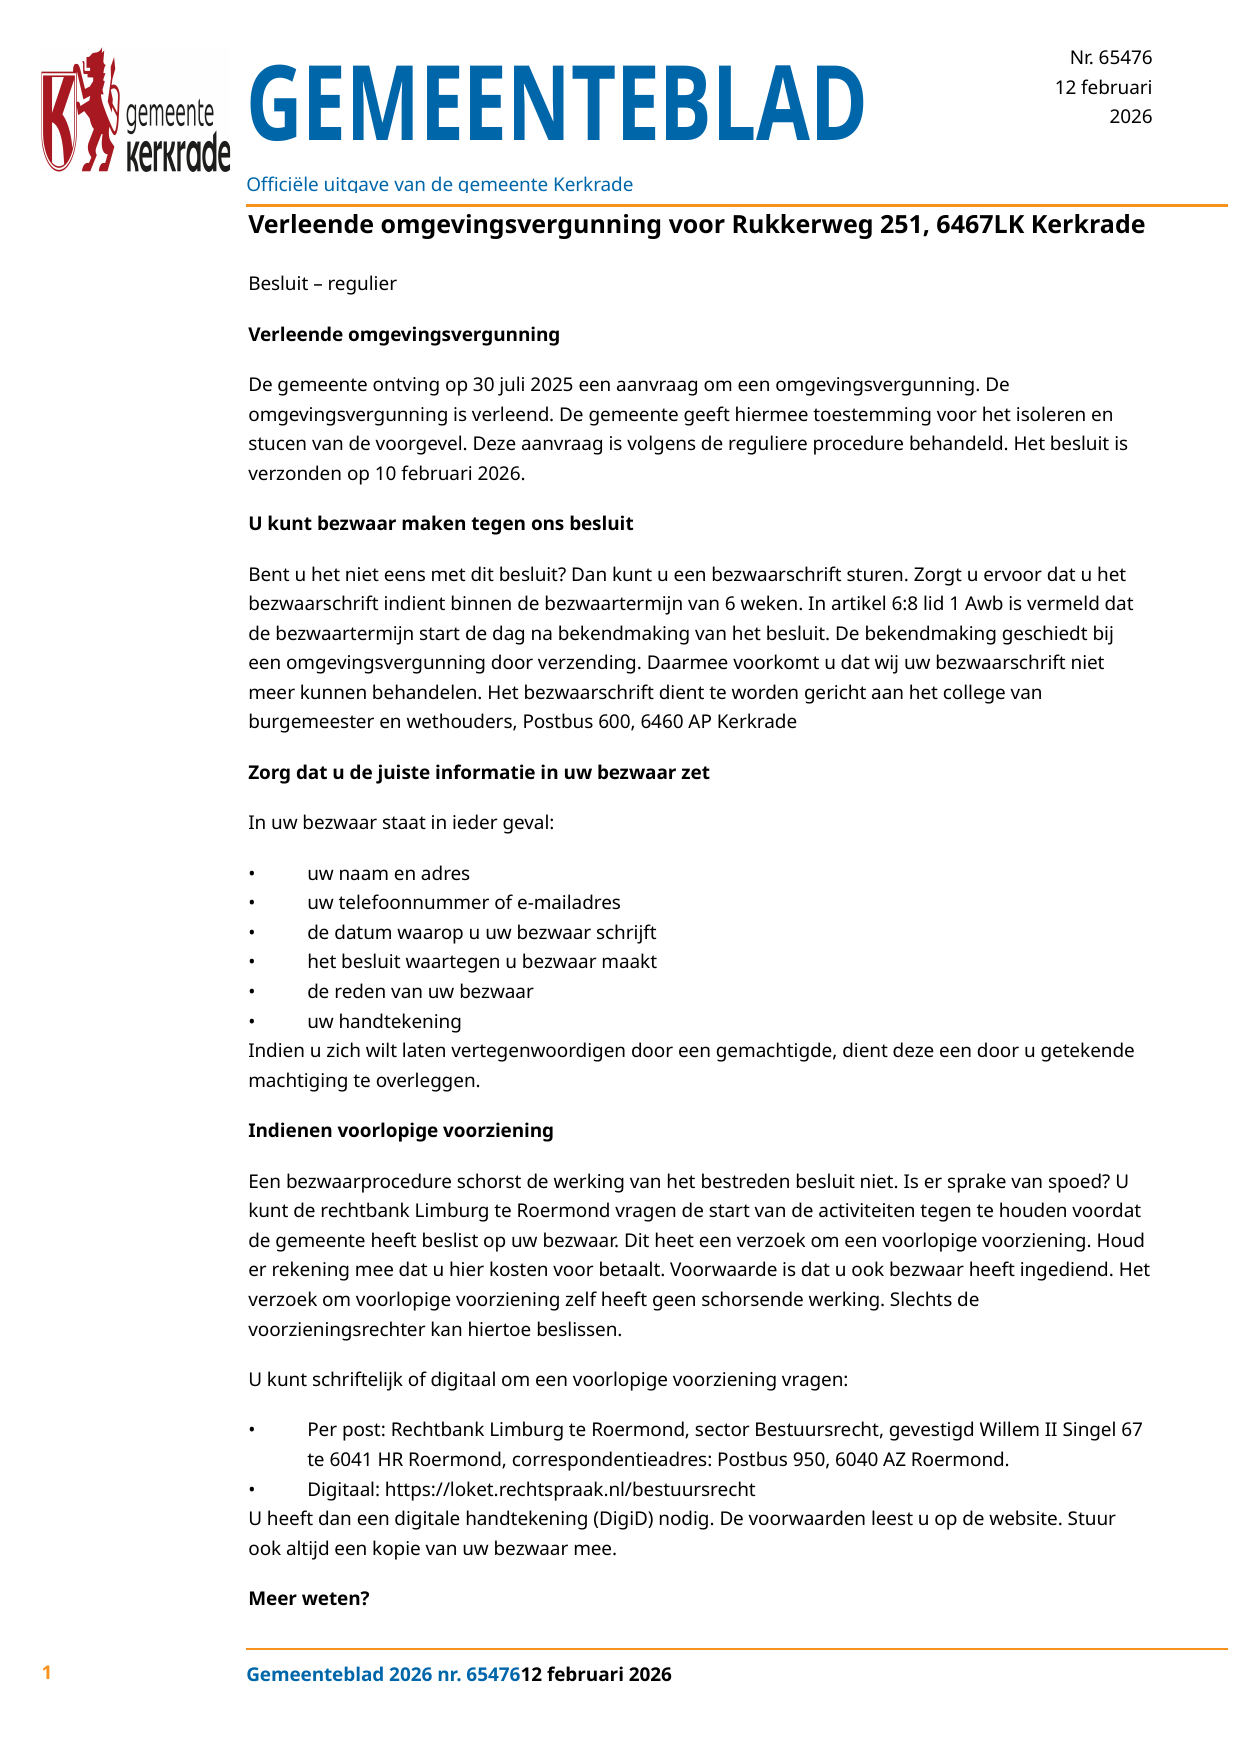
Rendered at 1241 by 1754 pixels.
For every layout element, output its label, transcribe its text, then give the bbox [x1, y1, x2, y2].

text Indien u zich wilt laten vertegenwoordigen door een gemachtigde, dient deze een door u getekende machtiging te overleggen. [248, 1037, 1152, 1093]
list uw naam en adres [248, 860, 1152, 886]
text Bent u het niet eens met dit besluit? Dan kunt u een bezwaarschrift sturen. Zorgt u ervoor dat u het bezwaarschrift indient binnen de bezwaartermijn van 6 weken. In artikel 6:8 lid 1 Awb is vermeld dat de bezwaartermijn start de dag na bekendmaking van het besluit. De bekendmaking geschiedt bij een omgevingsvergunning door verzending. Daarmee voorkomt u dat wij uw bezwaarschrift niet meer kunnen behandelen. Het bezwaarschrift dient te worden gericht aan het college van burgemeester en wethouders, Postbus 600, 6460 AP Kerkrade [248, 561, 1152, 734]
list uw telefoonnummer of e-mailadres [248, 889, 1152, 915]
text Indienen voorlopige voorziening [248, 1117, 1152, 1143]
text Besluit – regulier [248, 270, 1152, 296]
text De gemeente ontving op 30 juli 2025 een aanvraag om een omgevingsvergunning. De omgevingsvergunning is verleend. De gemeente geeft hiermee toestemming voor het isoleren en stucen van de voorgevel. Deze aanvraag is volgens de reguliere procedure behandeld. Het besluit is verzonden op 10 februari 2026. [248, 371, 1152, 486]
list Per post: Rechtbank Limburg te Roermond, sector Bestuursrecht, gevestigd Willem II Singel 67 te 6041 HR Roermond, correspondentieadres: Postbus 950, 6040 AZ Roermond. [248, 1417, 1152, 1472]
text U kunt schriftelijk of digitaal om een voorlopige voorziening vragen: [248, 1366, 1152, 1392]
list het besluit waartegen u bezwaar maakt [248, 949, 1152, 974]
text Verleende omgevingsvergunning voor Rukkerweg 251, 6467LK Kerkrade [248, 207, 1152, 241]
text U kunt bezwaar maken tegen ons besluit [248, 510, 1152, 536]
picture [41, 47, 231, 172]
text Een bezwaarprocedure schorst de werking van het bestreden besluit niet. Is er sprake van spoed? U kunt de rechtbank Limburg te Roermond vragen de start van de activiteiten tegen te houden voordat de gemeente heeft beslist op uw bezwaar. Dit heet een verzoek om een voorlopige voorziening. Houd er rekening mee dat u hier kosten voor betaalt. Voorwaarde is dat u ook bezwaar heeft ingediend. Het verzoek om voorlopige voorziening zelf heeft geen schorsende werking. Slechts de voorzieningsrechter kan hiertoe beslissen. [248, 1168, 1152, 1341]
list de reden van uw bezwaar [248, 978, 1152, 1004]
text Verleende omgevingsvergunning [248, 321, 1152, 346]
text In uw bezwaar staat in ieder geval: [248, 809, 1152, 835]
list Digitaal: https://loket.rechtspraak.nl/bestuursrecht [248, 1476, 1152, 1501]
text Meer weten? [248, 1585, 1152, 1611]
list de datum waarop u uw bezwaar schrijft [248, 919, 1152, 945]
text U heeft dan een digitale handtekening (DigiD) nodig. De voorwaarden leest u op de website. Stuur ook altijd een kopie van uw bezwaar mee. [248, 1505, 1152, 1561]
text Zorg dat u de juiste informatie in uw bezwaar zet [248, 759, 1152, 785]
list uw handtekening [248, 1008, 1152, 1033]
